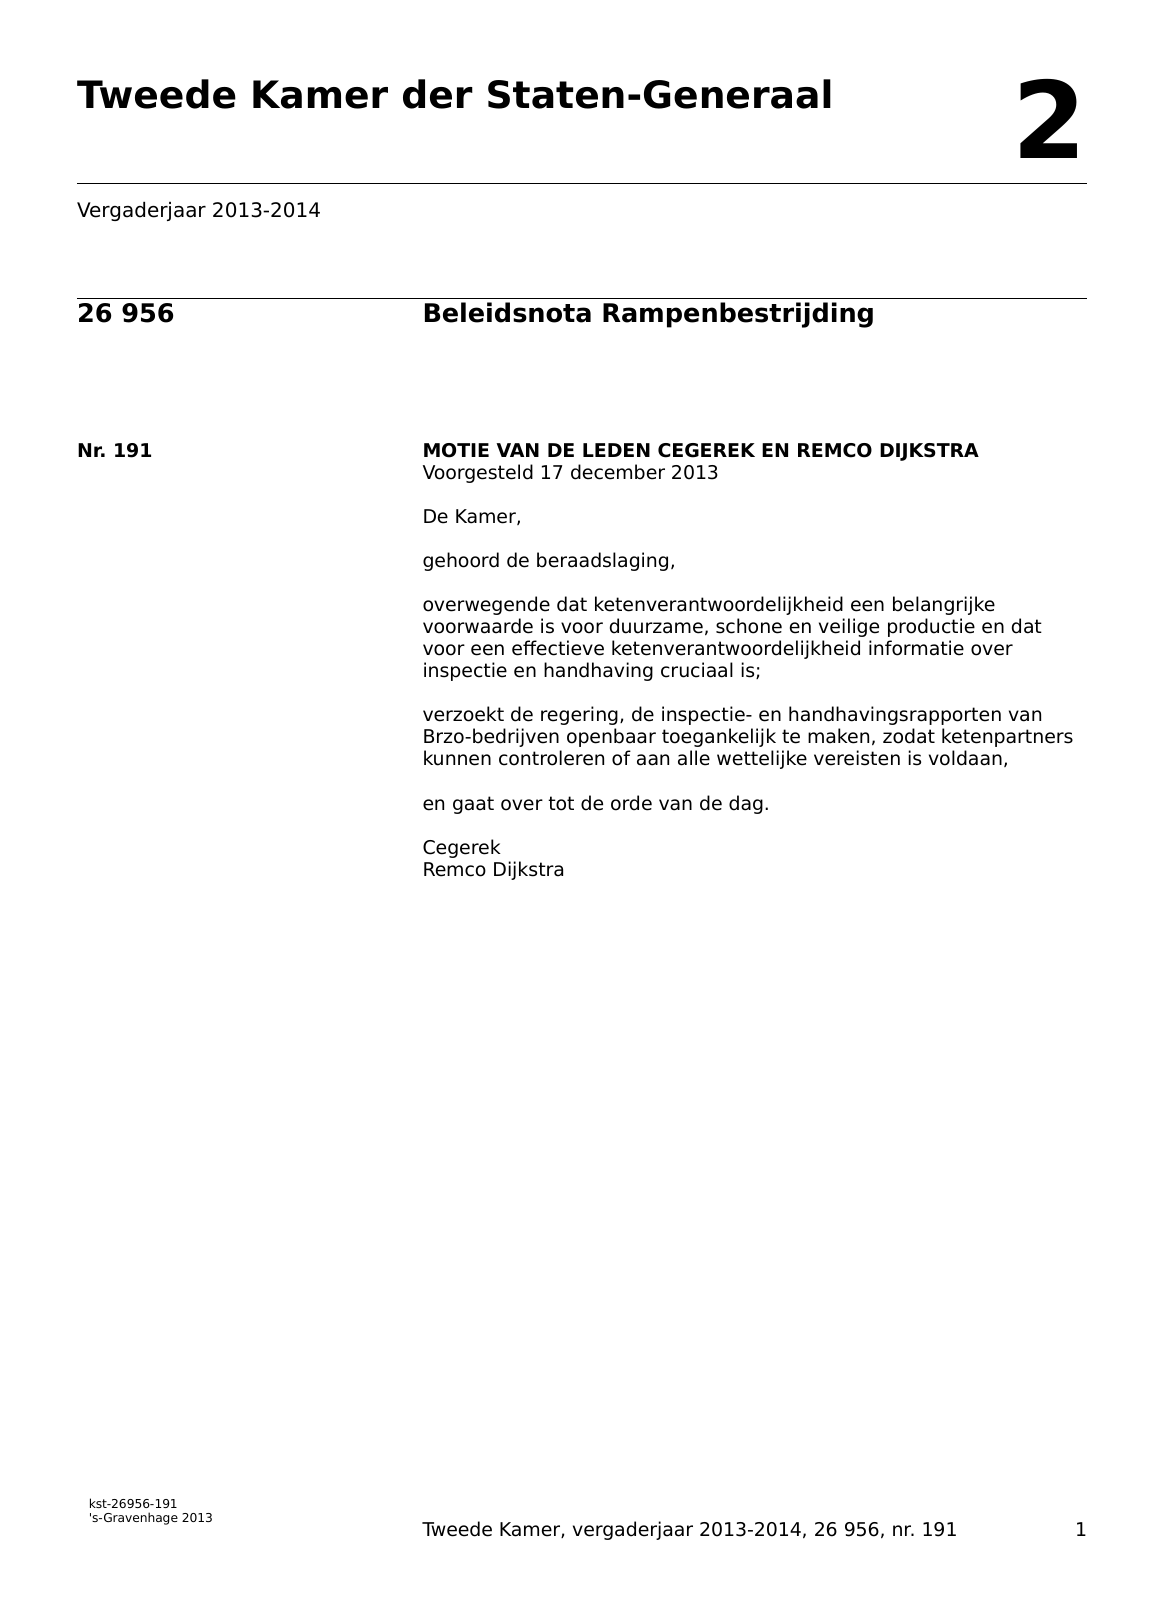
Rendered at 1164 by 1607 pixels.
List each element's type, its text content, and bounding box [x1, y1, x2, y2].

table_header Tweede Kamer der Staten-Generaal [77, 59, 886, 183]
text Voorgesteld 17 december 2013 [422, 462, 1087, 484]
text verzoekt de regering, de inspectie- en handhavingsrapporten van Brzo-bedrijven openbaar toegankelijk te maken, zodat ketenpartners kunnen controleren of aan alle wettelijke vereisten is voldaan, [422, 704, 1087, 770]
text De Kamer, [422, 506, 1087, 528]
text Cegerek [422, 837, 1087, 858]
table_header 2 [886, 59, 1087, 183]
text overwegende dat ketenverantwoordelijkheid een belangrijke voorwaarde is voor duurzame, schone en veilige productie en dat voor een effectieve ketenverantwoordelijkheid informatie over inspectie en handhaving cruciaal is; [422, 594, 1087, 682]
text Remco Dijkstra [422, 858, 1087, 881]
subtitle 26 956 Beleidsnota Rampenbestrijding [77, 299, 1087, 329]
text en gaat over tot de orde van de dag. [422, 792, 1087, 814]
table_cell Vergaderjaar 2013-2014 [77, 184, 1087, 298]
text gehoord de beraadslaging, [422, 550, 1087, 572]
text 's-Gravenhage 2013 [88, 1511, 323, 1525]
text kst-26956-191 [88, 1497, 323, 1511]
subtitle Nr. 191 MOTIE VAN DE LEDEN CEGEREK EN REMCO DIJKSTRA [77, 440, 1087, 462]
